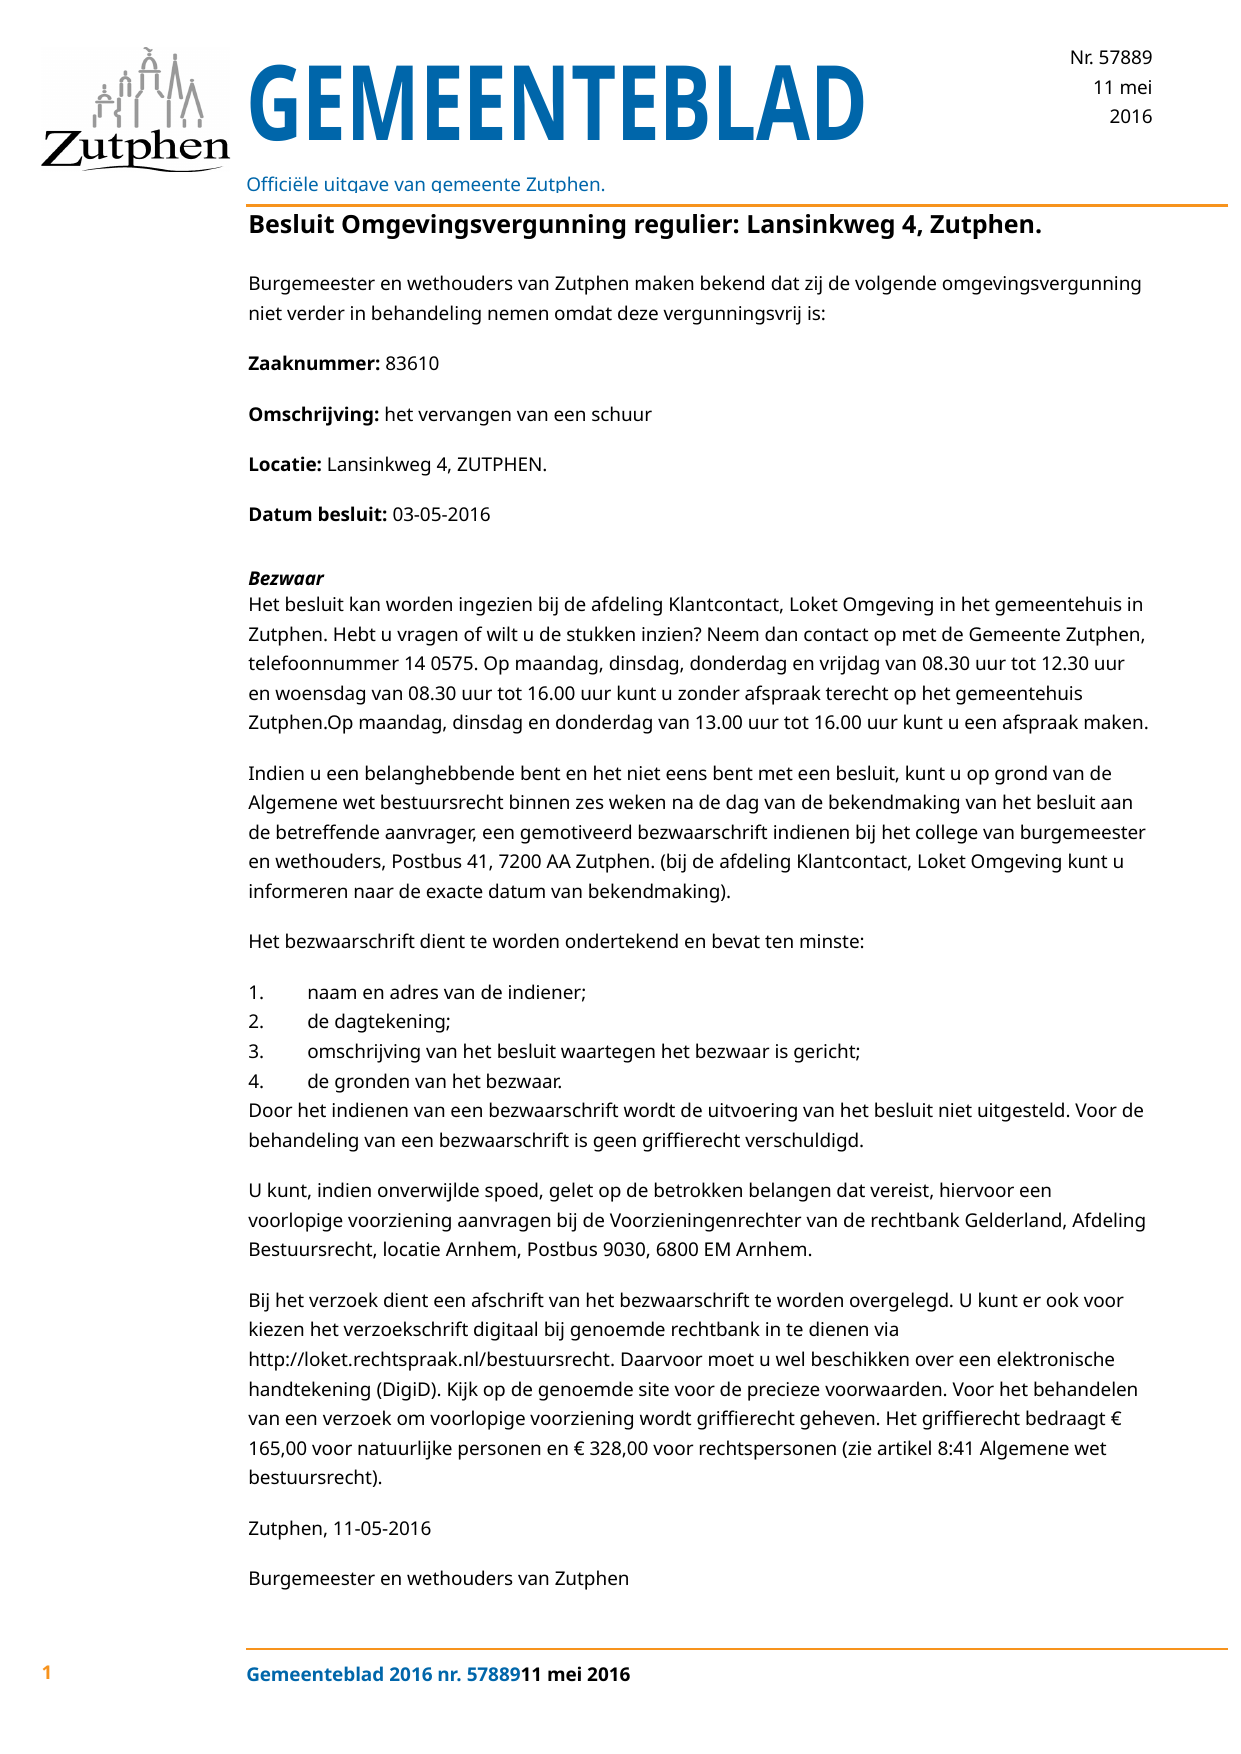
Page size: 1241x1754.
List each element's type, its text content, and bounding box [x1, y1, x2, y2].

text Zaaknummer: 83610 [248, 350, 1152, 376]
text Indien u een belanghebbende bent en het niet eens bent met een besluit, kunt u op grond van de Algemene wet bestuursrecht binnen zes weken na de dag van de bekendmaking van het besluit aan de betreffende aanvrager, een gemotiveerd bezwaarschrift indienen bij het college van burgemeester en wethouders, Postbus 41, 7200 AA Zutphen. (bij de afdeling Klantcontact, Loket Omgeving kunt u informeren naar de exacte datum van bekendmaking). [248, 760, 1152, 904]
text Het bezwaarschrift dient te worden ondertekend en bevat ten minste: [248, 929, 1152, 954]
list naam en adres van de indiener; [248, 979, 1152, 1005]
list de gronden van het bezwaar. [248, 1068, 1152, 1094]
list de dagtekening; [248, 1009, 1152, 1034]
text Door het indienen van een bezwaarschrift wordt de uitvoering van het besluit niet uitgesteld. Voor de behandeling van een bezwaarschrift is geen griffierecht verschuldigd. [248, 1097, 1152, 1153]
text Burgemeester en wethouders van Zutphen [248, 1565, 1152, 1591]
text Omschrijving: het vervangen van een schuur [248, 401, 1152, 426]
text Het besluit kan worden ingezien bij de afdeling Klantcontact, Loket Omgeving in het gemeentehuis in Zutphen. Hebt u vragen of wilt u de stukken inzien? Neem dan contact op met de Gemeente Zutphen, telefoonnummer 14 0575. Op maandag, dinsdag, donderdag en vrijdag van 08.30 uur tot 12.30 uur en woensdag van 08.30 uur tot 16.00 uur kunt u zonder afspraak terecht op het gemeentehuis Zutphen.Op maandag, dinsdag en donderdag van 13.00 uur tot 16.00 uur kunt u een afspraak maken. [248, 591, 1152, 735]
text U kunt, indien onverwijlde spoed, gelet op de betrokken belangen dat vereist, hiervoor een voorlopige voorziening aanvragen bij de Voorzieningenrechter van de rechtbank Gelderland, Afdeling Bestuursrecht, locatie Arnhem, Postbus 9030, 6800 EM Arnhem. [248, 1177, 1152, 1262]
text Burgemeester en wethouders van Zutphen maken bekend dat zij de volgende omgevingsvergunning niet verder in behandeling nemen omdat deze vergunningsvrij is: [248, 270, 1152, 326]
text Locatie: Lansinkweg 4, ZUTPHEN. [248, 451, 1152, 477]
text Besluit Omgevingsvergunning regulier: Lansinkweg 4, Zutphen. [248, 207, 1152, 241]
text Datum besluit: 03-05-2016 [248, 502, 1152, 527]
list omschrijving van het besluit waartegen het bezwaar is gericht; [248, 1038, 1152, 1064]
picture [41, 47, 231, 172]
text Zutphen, 11-05-2016 [248, 1515, 1152, 1541]
text Bezwaar [248, 566, 1152, 591]
text Bij het verzoek dient een afschrift van het bezwaarschrift te worden overgelegd. U kunt er ook voor kiezen het verzoekschrift digitaal bij genoemde rechtbank in te dienen via http://loket.rechtspraak.nl/bestuursrecht. Daarvoor moet u wel beschikken over een elektronische handtekening (DigiD). Kijk op de genoemde site voor de precieze voorwaarden. Voor het behandelen van een verzoek om voorlopige voorziening wordt griffierecht geheven. Het griffierecht bedraagt € 165,00 voor natuurlijke personen en € 328,00 voor rechtspersonen (zie artikel 8:41 Algemene wet bestuursrecht). [248, 1287, 1152, 1490]
